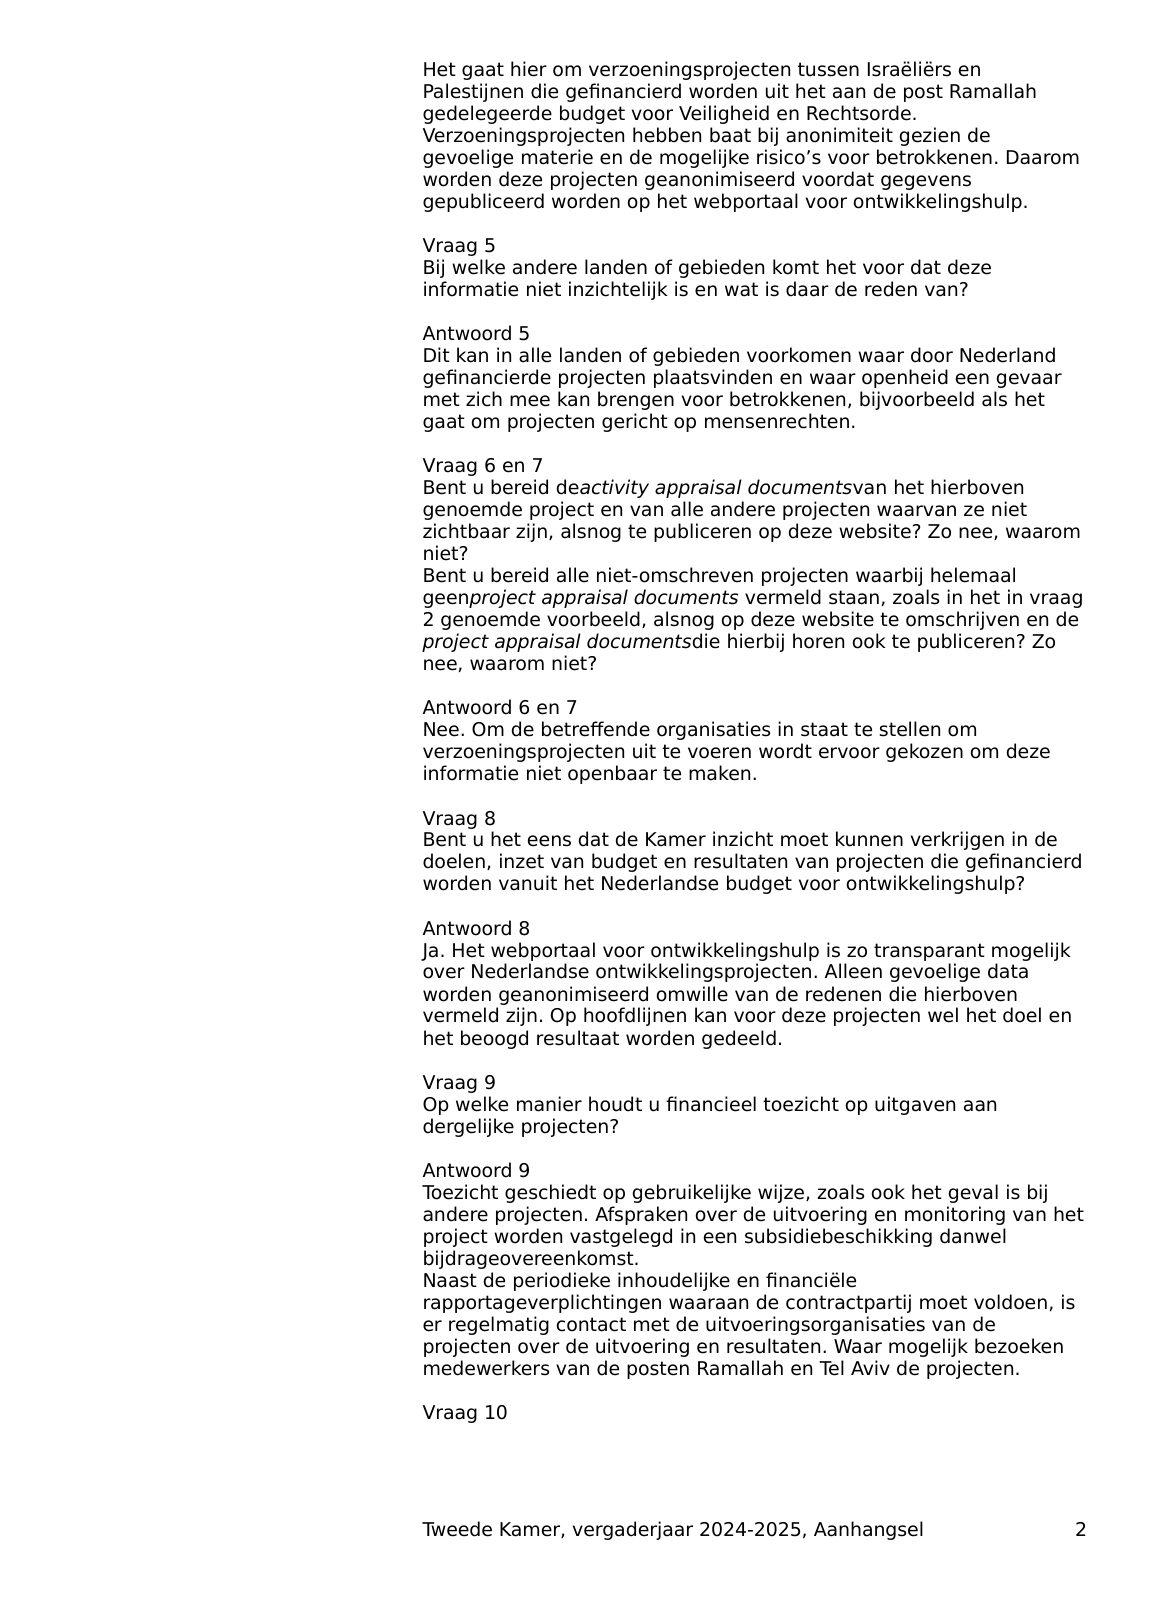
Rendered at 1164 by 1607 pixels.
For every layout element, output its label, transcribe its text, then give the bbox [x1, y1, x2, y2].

text Op welke manier houdt u financieel toezicht op uitgaven aan dergelijke projecten? [422, 1093, 1087, 1137]
text Vraag 6 en 7 [422, 455, 1087, 477]
text Nee. Om de betreffende organisaties in staat te stellen om verzoeningsprojecten uit te voeren wordt ervoor gekozen om deze informatie niet openbaar te maken. [422, 719, 1087, 785]
text Antwoord 8 [422, 917, 1087, 939]
text Toezicht geschiedt op gebruikelijke wijze, zoals ook het geval is bij andere projecten. Afspraken over de uitvoering en monitoring van het project worden vastgelegd in een subsidiebeschikking danwel bijdrageovereenkomst. [422, 1182, 1087, 1269]
text Antwoord 5 [422, 323, 1087, 345]
text Bent u bereid deactivity appraisal documentsvan het hierboven genoemde project en van alle andere projecten waarvan ze niet zichtbaar zijn, alsnog te publiceren op deze website? Zo nee, waarom niet? [422, 477, 1087, 565]
text Het gaat hier om verzoeningsprojecten tussen Israëliërs en Palestijnen die gefinancierd worden uit het aan de post Ramallah gedelegeerde budget voor Veiligheid en Rechtsorde. Verzoeningsprojecten hebben baat bij anonimiteit gezien de gevoelige materie en de mogelijke risico’s voor betrokkenen. Daarom worden deze projecten geanonimiseerd voordat gegevens gepubliceerd worden op het webportaal voor ontwikkelingshulp. [422, 59, 1087, 213]
text Vraag 8 [422, 807, 1087, 829]
text Naast de periodieke inhoudelijke en financiële rapportageverplichtingen waaraan de contractpartij moet voldoen, is er regelmatig contact met de uitvoeringsorganisaties van de projecten over de uitvoering en resultaten. Waar mogelijk bezoeken medewerkers van de posten Ramallah en Tel Aviv de projecten. [422, 1269, 1087, 1379]
text Antwoord 9 [422, 1160, 1087, 1182]
text Dit kan in alle landen of gebieden voorkomen waar door Nederland gefinancierde projecten plaatsvinden en waar openheid een gevaar met zich mee kan brengen voor betrokkenen, bijvoorbeeld als het gaat om projecten gericht op mensenrechten. [422, 345, 1087, 433]
text Bent u het eens dat de Kamer inzicht moet kunnen verkrijgen in de doelen, inzet van budget en resultaten van projecten die gefinancierd worden vanuit het Nederlandse budget voor ontwikkelingshulp? [422, 829, 1087, 895]
text Ja. Het webportaal voor ontwikkelingshulp is zo transparant mogelijk over Nederlandse ontwikkelingsprojecten. Alleen gevoelige data worden geanonimiseerd omwille van de redenen die hierboven vermeld zijn. Op hoofdlijnen kan voor deze projecten wel het doel en het beoogd resultaat worden gedeeld. [422, 939, 1087, 1049]
text Vraag 5 [422, 235, 1087, 257]
text Vraag 9 [422, 1072, 1087, 1093]
text Antwoord 6 en 7 [422, 697, 1087, 719]
text Bij welke andere landen of gebieden komt het voor dat deze informatie niet inzichtelijk is en wat is daar de reden van? [422, 257, 1087, 301]
text Bent u bereid alle niet-omschreven projecten waarbij helemaal geenproject appraisal documents vermeld staan, zoals in het in vraag 2 genoemde voorbeeld, alsnog op deze website te omschrijven en de project appraisal documentsdie hierbij horen ook te publiceren? Zo nee, waarom niet? [422, 565, 1087, 675]
text Vraag 10 [422, 1402, 1087, 1424]
